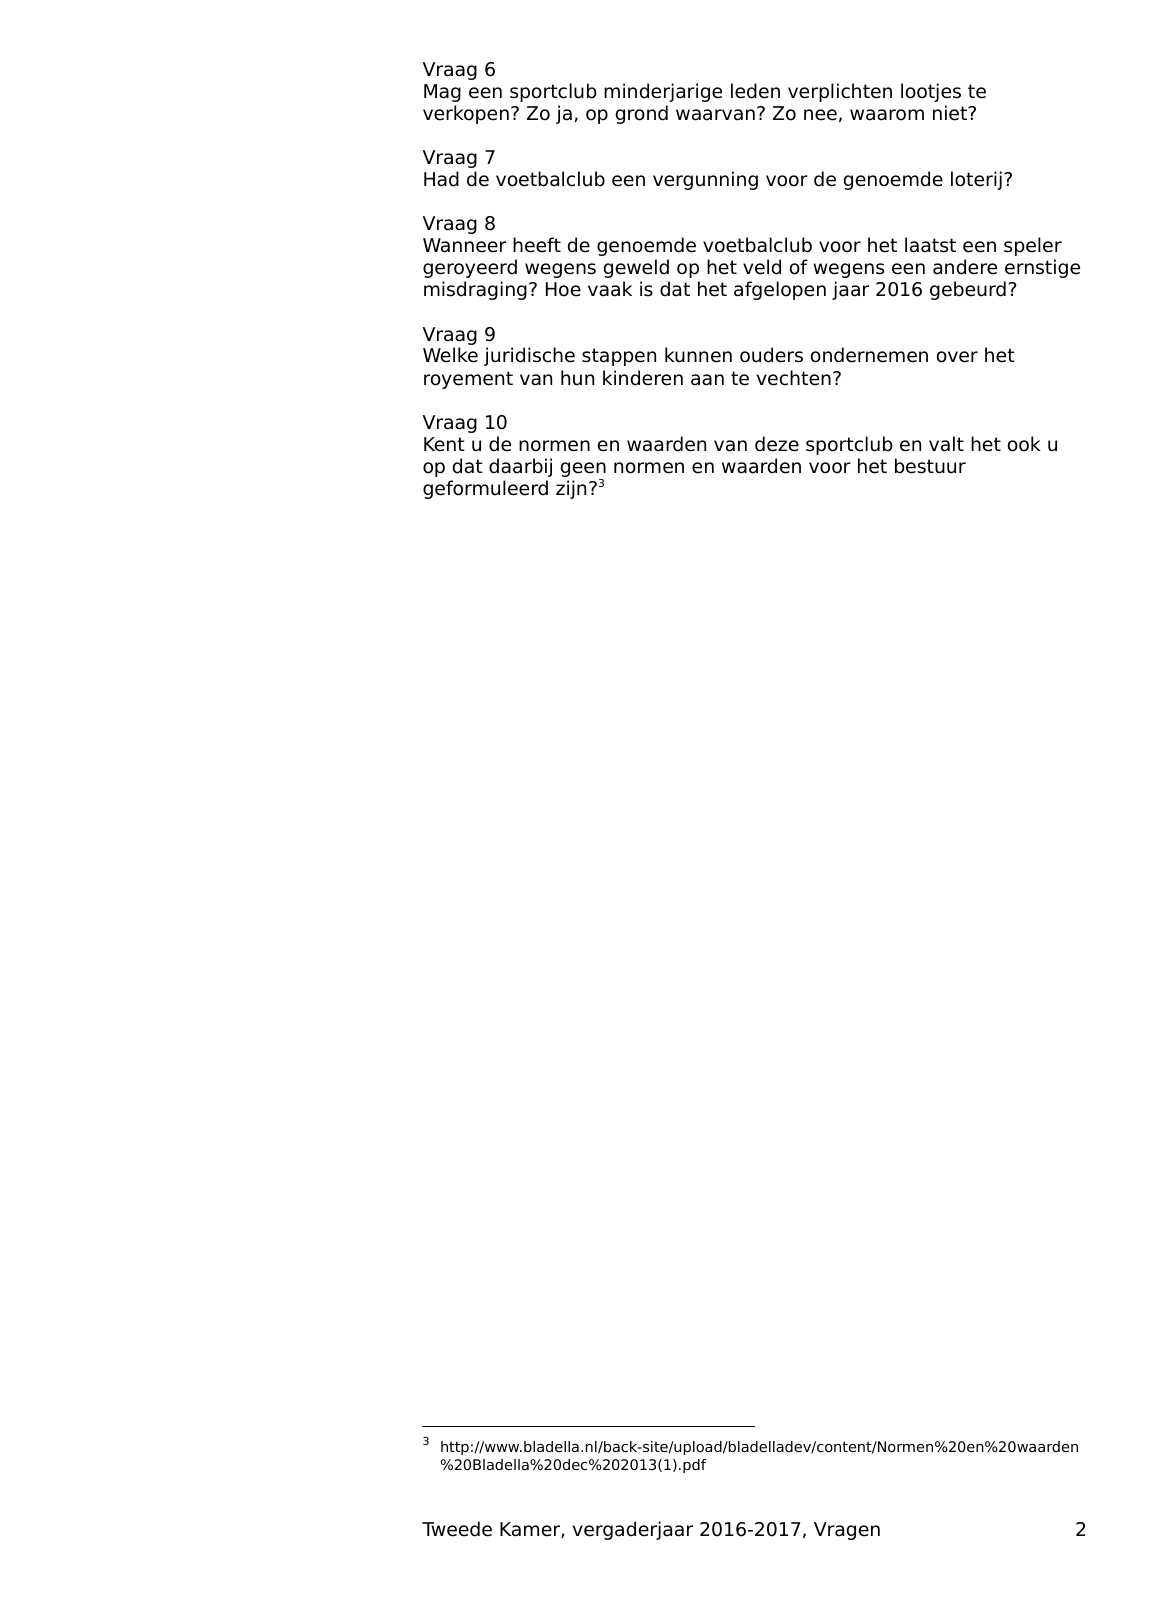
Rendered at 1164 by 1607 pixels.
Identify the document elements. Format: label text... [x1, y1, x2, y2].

text Vraag 6 [422, 59, 1087, 81]
text Had de voetbalclub een vergunning voor de genoemde loterij? [422, 169, 1087, 191]
text Kent u de normen en waarden van deze sportclub en valt het ook u op dat daarbij geen normen en waarden voor het bestuur geformuleerd zijn? [422, 433, 1087, 499]
text Vraag 7 [422, 147, 1087, 169]
text Vraag 8 [422, 213, 1087, 235]
text Wanneer heeft de genoemde voetbalclub voor het laatst een speler geroyeerd wegens geweld op het veld of wegens een andere ernstige misdraging? Hoe vaak is dat het afgelopen jaar 2016 gebeurd? [422, 235, 1087, 301]
text Vraag 10 [422, 412, 1087, 433]
text Welke juridische stappen kunnen ouders ondernemen over het royement van hun kinderen aan te vechten? [422, 345, 1087, 389]
text Vraag 9 [422, 323, 1087, 345]
text http://www.bladella.nl/back-site/upload/bladelladev/content/Normen%20en%20waarden%20Bladella%20dec%202013(1).pdf [422, 1435, 1087, 1474]
text Mag een sportclub minderjarige leden verplichten lootjes te verkopen? Zo ja, op grond waarvan? Zo nee, waarom niet? [422, 81, 1087, 125]
